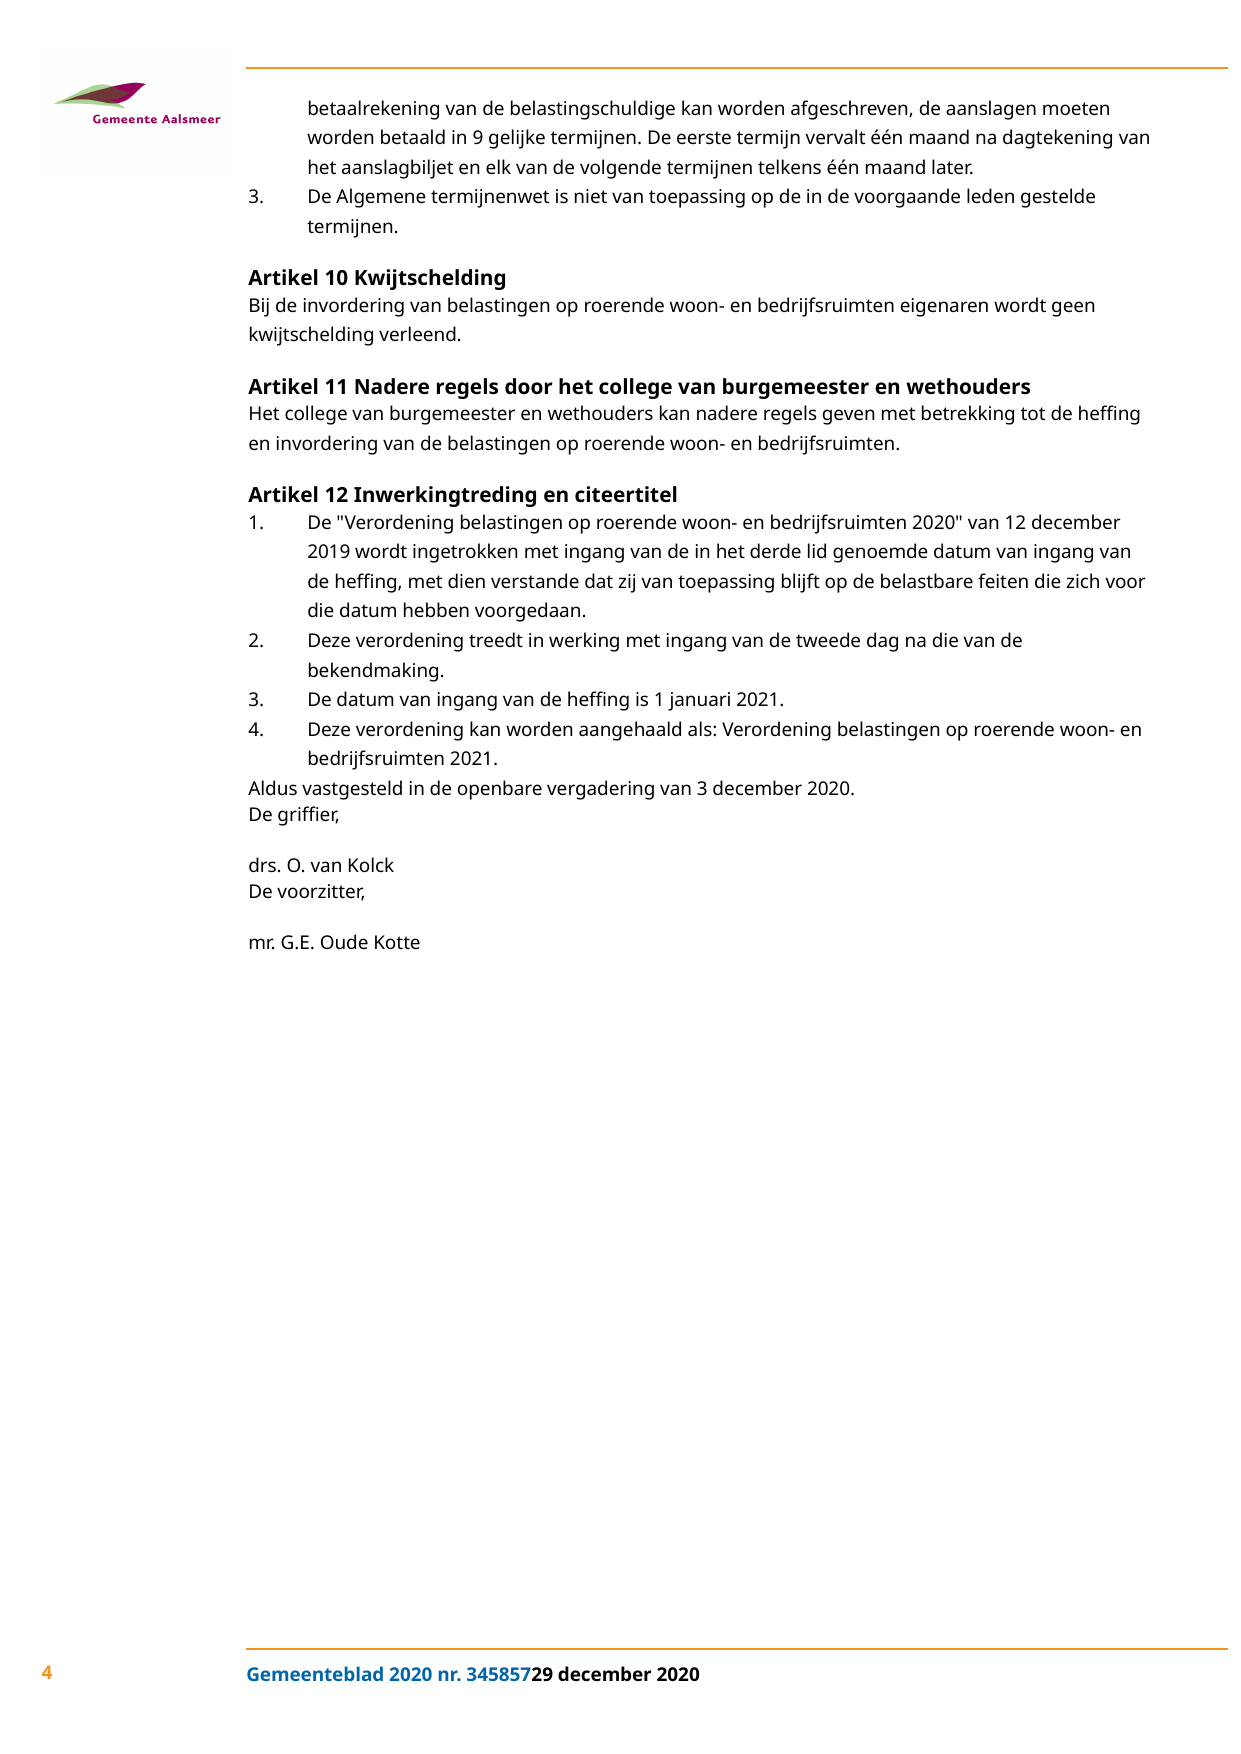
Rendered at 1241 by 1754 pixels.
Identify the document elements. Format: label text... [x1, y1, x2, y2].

text Het college van burgemeester en wethouders kan nadere regels geven met betrekking tot de heffing en invordering van de belastingen op roerende woon- en bedrijfsruimten. [248, 400, 1152, 456]
text Bij de invordering van belastingen op roerende woon- en bedrijfsruimten eigenaren wordt geen kwijtschelding verleend. [248, 292, 1152, 347]
picture [41, 47, 231, 172]
text drs. O. van Kolck [248, 852, 1152, 878]
list Deze verordening treedt in werking met ingang van de tweede dag na die van de bekendmaking. [248, 627, 1152, 682]
list Deze verordening kan worden aangehaald als: Verordening belastingen op roerende woon- en bedrijfsruimten 2021. [248, 716, 1152, 771]
list De "Verordening belastingen op roerende woon- en bedrijfsruimten 2020" van 12 december 2019 wordt ingetrokken met ingang van de in het derde lid genoemde datum van ingang van de heffing, met dien verstande dat zij van toepassing blijft op de belastbare feiten die zich voor die datum hebben voorgedaan. [248, 509, 1152, 623]
list De Algemene termijnenwet is niet van toepassing op de in de voorgaande leden gestelde termijnen. [248, 183, 1152, 239]
list De datum van ingang van de heffing is 1 januari 2021. [248, 686, 1152, 712]
list betaalrekening van de belastingschuldige kan worden afgeschreven, de aanslagen moeten worden betaald in 9 gelijke termijnen. De eerste termijn vervalt één maand na dagtekening van het aanslagbiljet en elk van de volgende termijnen telkens één maand later. [248, 95, 1152, 180]
text mr. G.E. Oude Kotte [248, 929, 1152, 955]
text De voorzitter, [248, 878, 1152, 904]
text Artikel 12 Inwerkingtreding en citeertitel [248, 480, 1152, 509]
text Aldus vastgesteld in de openbare vergadering van 3 december 2020. [248, 775, 1152, 801]
text Artikel 11 Nadere regels door het college van burgemeester en wethouders [248, 372, 1152, 400]
text De griffier, [248, 801, 1152, 827]
text Artikel 10 Kwijtschelding [248, 263, 1152, 292]
